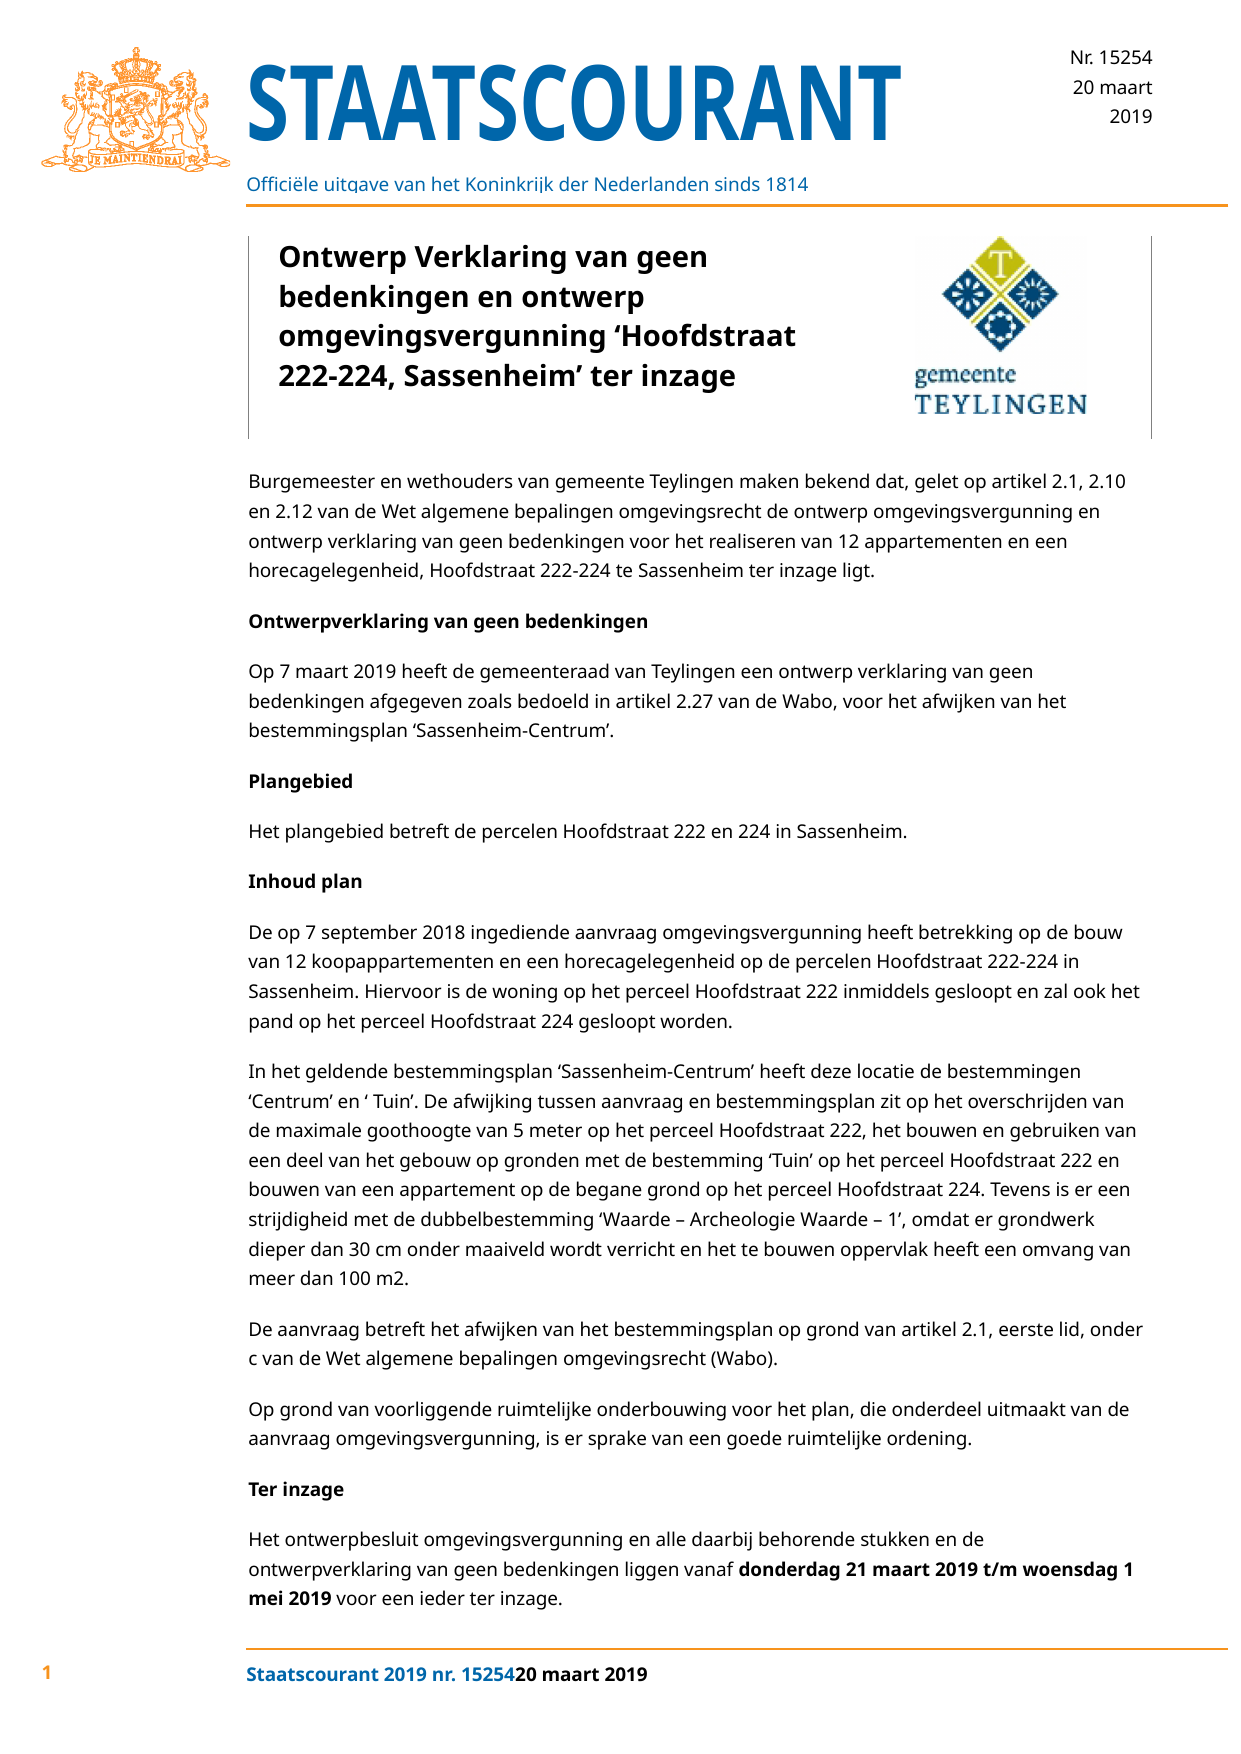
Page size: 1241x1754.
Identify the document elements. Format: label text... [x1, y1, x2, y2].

text Burgemeester en wethouders van gemeente Teylingen maken bekend dat, gelet op artikel 2.1, 2.10 en 2.12 van de Wet algemene bepalingen omgevingsrecht de ontwerp omgevingsvergunning en ontwerp verklaring van geen bedenkingen voor het realiseren van 12 appartementen en een horecagelegenheid, Hoofdstraat 222-224 te Sassenheim ter inzage ligt. [248, 469, 1152, 583]
text Op 7 maart 2019 heeft de gemeenteraad van Teylingen een ontwerp verklaring van geen bedenkingen afgegeven zoals bedoeld in artikel 2.27 van de Wabo, voor het afwijken van het bestemmingsplan ‘Sassenheim-Centrum’. [248, 658, 1152, 743]
table_header [850, 414, 1151, 439]
table_header [1087, 236, 1151, 413]
text Het plangebied betreft de percelen Hoofdstraat 222 en 224 in Sassenheim. [248, 818, 1152, 844]
table_header [850, 236, 914, 413]
text Ter inzage [248, 1476, 1152, 1501]
text Op grond van voorliggende ruimtelijke onderbouwing voor het plan, die onderdeel uitmaakt van de aanvraag omgevingsvergunning, is er sprake van een goede ruimtelijke ordening. [248, 1396, 1152, 1451]
text De aanvraag betreft het afwijken van het bestemmingsplan op grond van artikel 2.1, eerste lid, onder c van de Wet algemene bepalingen omgevingsrecht (Wabo). [248, 1316, 1152, 1371]
text Ontwerpverklaring van geen bedenkingen [248, 608, 1152, 633]
text De op 7 september 2018 ingediende aanvraag omgevingsvergunning heeft betrekking op de bouw van 12 koopappartementen en een horecagelegenheid op de percelen Hoofdstraat 222-224 in Sassenheim. Hiervoor is de woning op het perceel Hoofdstraat 222 inmiddels gesloopt en zal ook het pand op het perceel Hoofdstraat 224 gesloopt worden. [248, 919, 1152, 1033]
text Inhoud plan [248, 869, 1152, 894]
text Plangebied [248, 768, 1152, 793]
picture [914, 236, 1087, 414]
picture [41, 47, 231, 172]
text Het ontwerpbesluit omgevingsvergunning en alle daarbij behorende stukken en de ontwerpverklaring van geen bedenkingen liggen vanaf donderdag 21 maart 2019 t/m woensdag 1 mei 2019 voor een ieder ter inzage. [248, 1526, 1152, 1611]
text In het geldende bestemmingsplan ‘Sassenheim-Centrum’ heeft deze locatie de bestemmingen ‘Centrum’ en ‘ Tuin’. De afwijking tussen aanvraag en bestemmingsplan zit op het overschrijden van de maximale goothoogte van 5 meter op het perceel Hoofdstraat 222, het bouwen en gebruiken van een deel van het gebouw op gronden met de bestemming ‘Tuin’ op het perceel Hoofdstraat 222 en bouwen van een appartement op de begane grond op het perceel Hoofdstraat 224. Tevens is er een strijdigheid met de dubbelbestemming ‘Waarde – Archeologie Waarde – 1’, omdat er grondwerk dieper dan 30 cm onder maaiveld wordt verricht en het te bouwen oppervlak heeft een omvang van meer dan 100 m2. [248, 1058, 1152, 1291]
table_header Ontwerp Verklaring van geen bedenkingen en ontwerp omgevingsvergunning ‘Hoofdstraat 222-224, Sassenheim’ ter inzage [249, 236, 850, 439]
